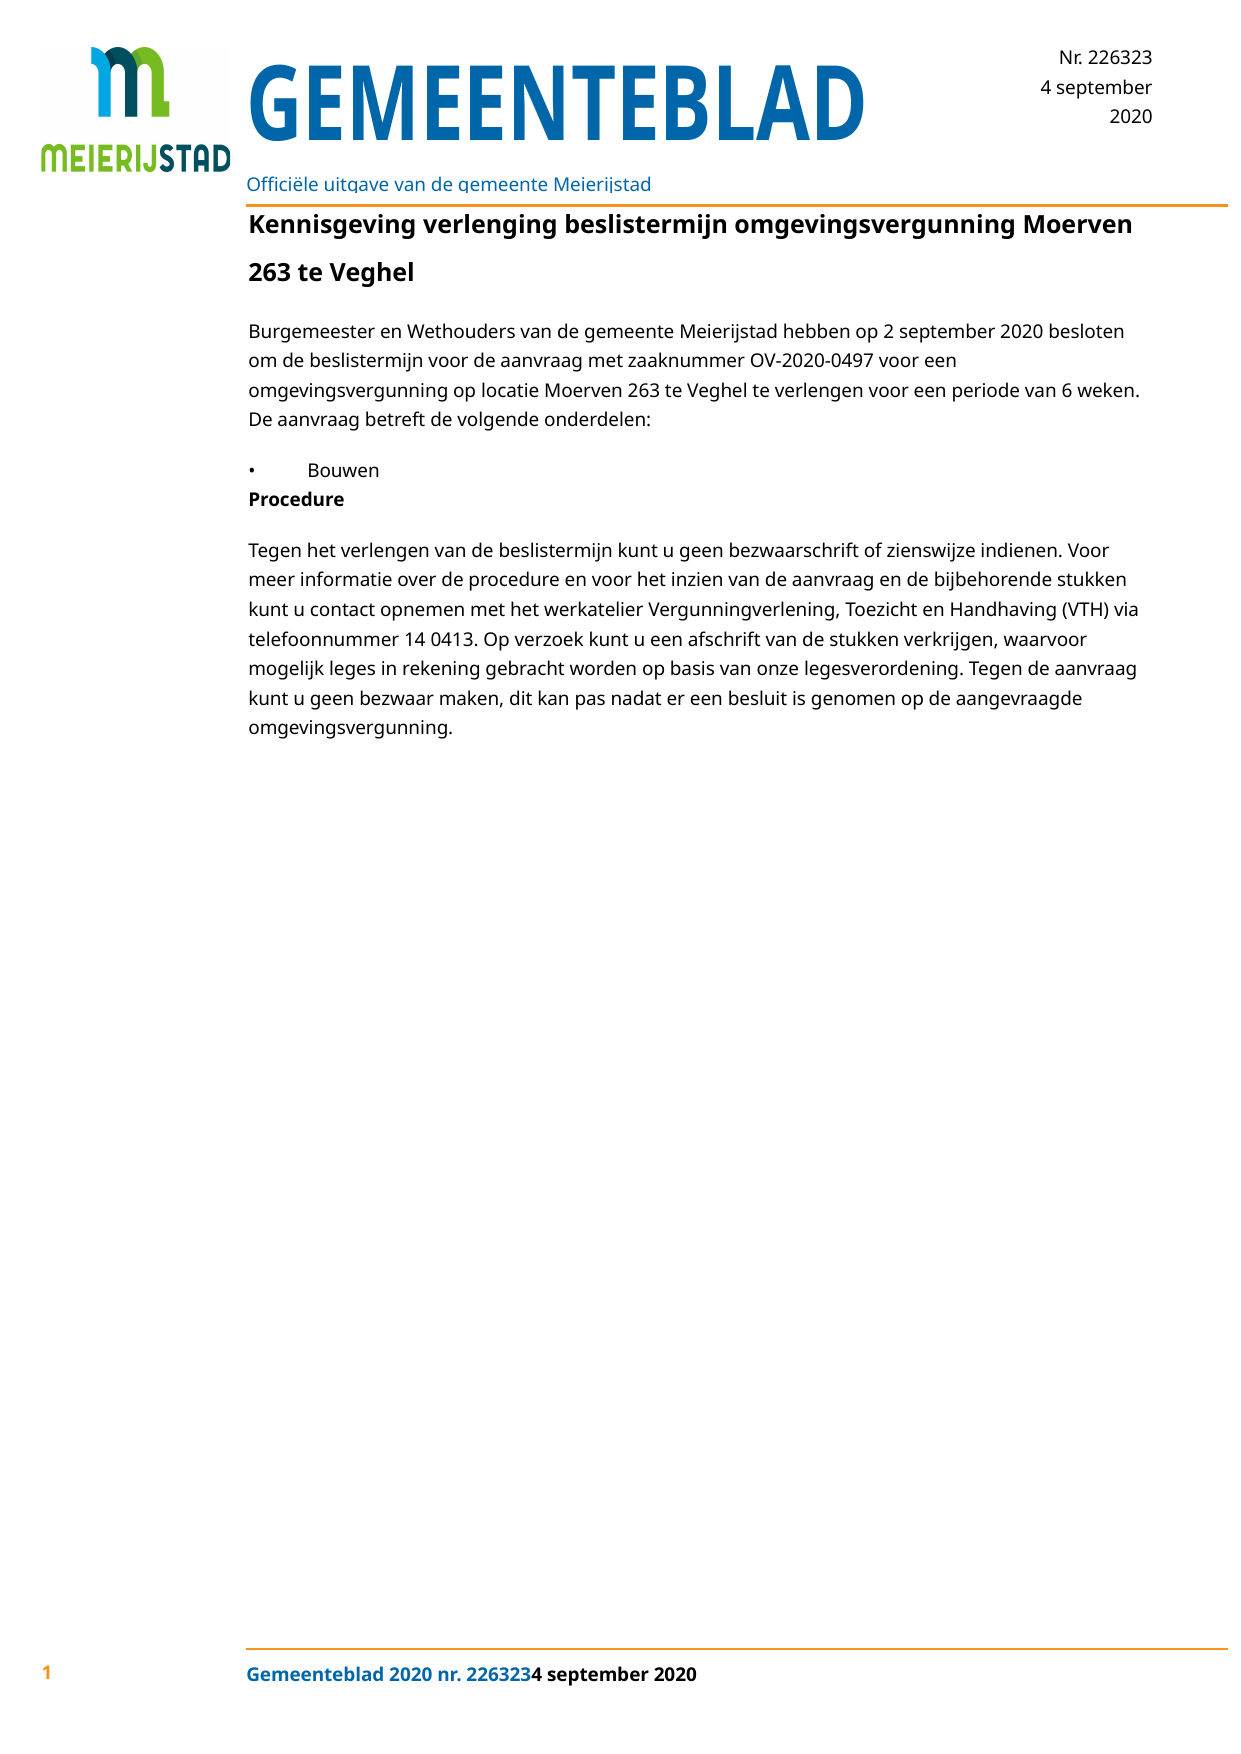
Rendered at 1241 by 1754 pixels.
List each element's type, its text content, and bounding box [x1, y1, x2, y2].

text Tegen het verlengen van de beslistermijn kunt u geen bezwaarschrift of zienswijze indienen. Voor meer informatie over de procedure en voor het inzien van de aanvraag en de bijbehorende stukken kunt u contact opnemen met het werkatelier Vergunningverlening, Toezicht en Handhaving (VTH) via telefoonnummer 14 0413. Op verzoek kunt u een afschrift van de stukken verkrijgen, waarvoor mogelijk leges in rekening gebracht worden op basis van onze legesverordening. Tegen de aanvraag kunt u geen bezwaar maken, dit kan pas nadat er een besluit is genomen op de aangevraagde omgevingsvergunning. [248, 537, 1152, 740]
text Burgemeester en Wethouders van de gemeente Meierijstad hebben op 2 september 2020 besloten om de beslistermijn voor de aanvraag met zaaknummer OV-2020-0497 voor een omgevingsvergunning op locatie Moerven 263 te Veghel te verlengen voor een periode van 6 weken. De aanvraag betreft de volgende onderdelen: [248, 318, 1152, 432]
text Kennisgeving verlenging beslistermijn omgevingsvergunning Moerven 263 te Veghel [248, 207, 1152, 288]
list Bouwen [248, 457, 1152, 483]
text Procedure [248, 487, 1152, 512]
picture [41, 47, 231, 172]
